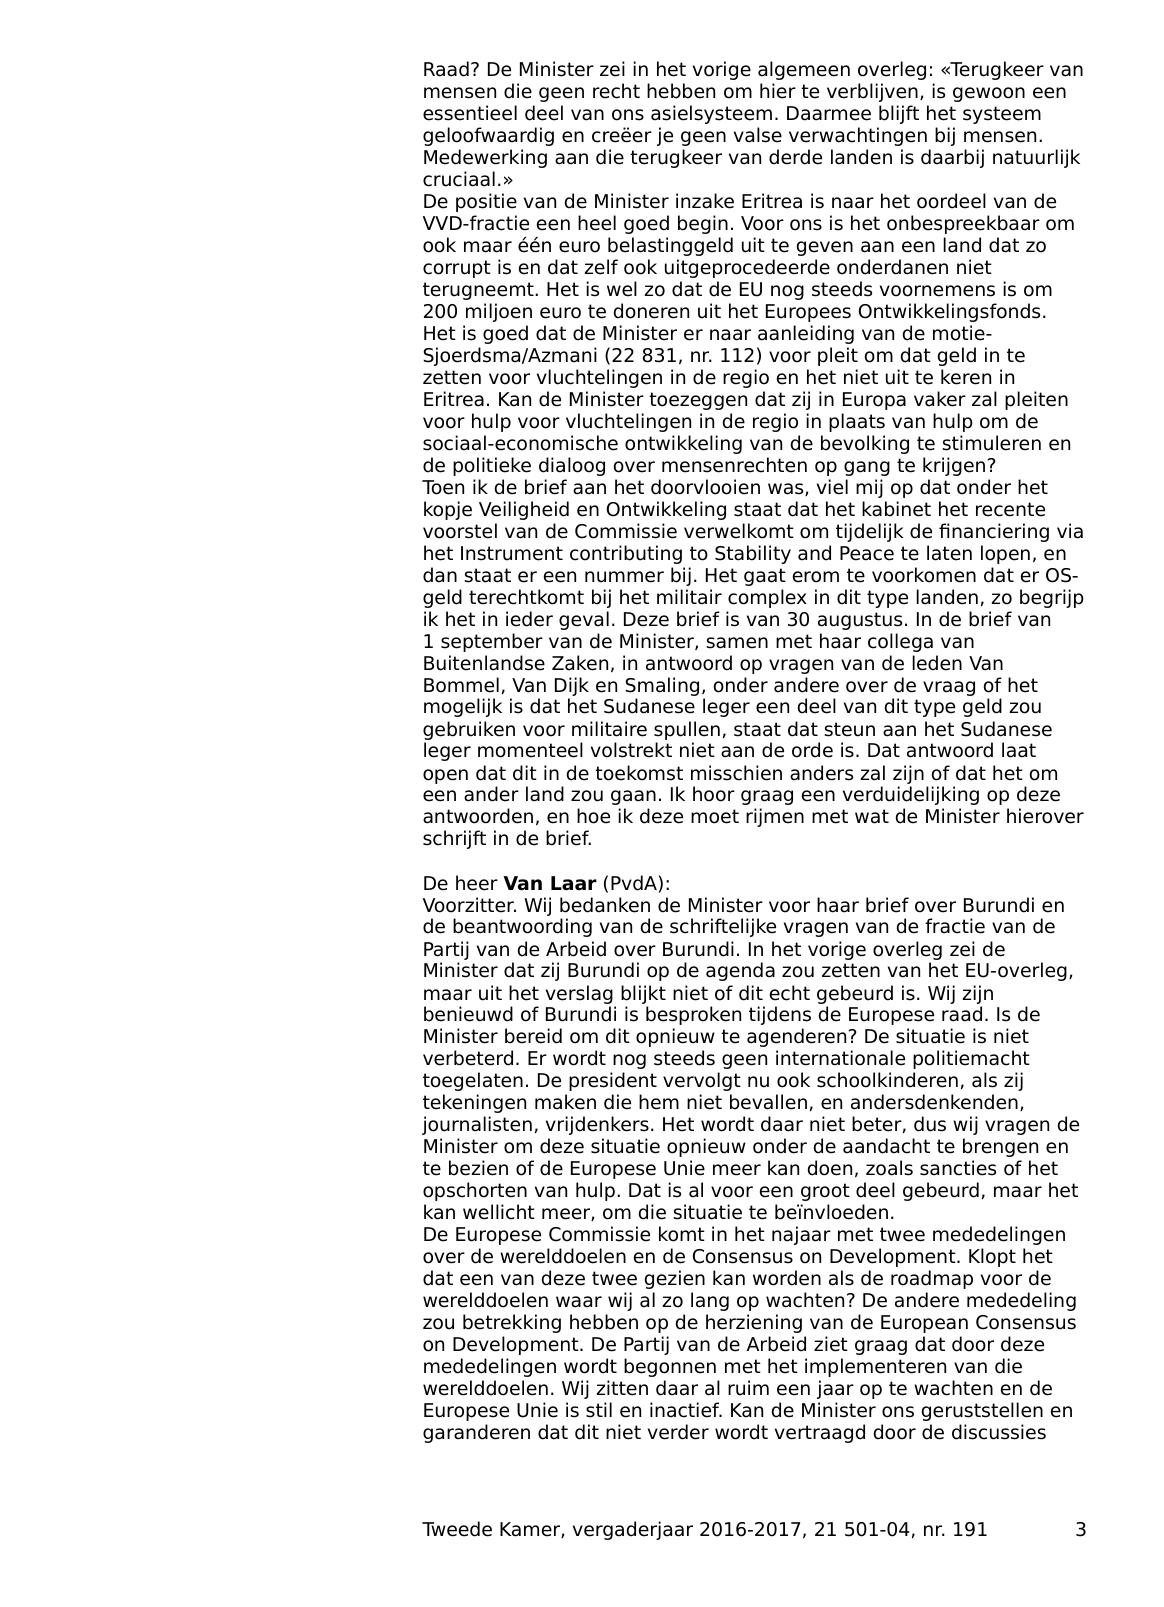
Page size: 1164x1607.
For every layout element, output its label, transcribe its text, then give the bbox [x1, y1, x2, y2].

text Toen ik de brief aan het doorvlooien was, viel mij op dat onder het kopje Veiligheid en Ontwikkeling staat dat het kabinet het recente voorstel van de Commissie verwelkomt om tijdelijk de financiering via het Instrument contributing to Stability and Peace te laten lopen, en dan staat er een nummer bij. Het gaat erom te voorkomen dat er OS-geld terechtkomt bij het militair complex in dit type landen, zo begrijp ik het in ieder geval. Deze brief is van 30 augustus. In de brief van 1 september van de Minister, samen met haar collega van Buitenlandse Zaken, in antwoord op vragen van de leden Van Bommel, Van Dijk en Smaling, onder andere over de vraag of het mogelijk is dat het Sudanese leger een deel van dit type geld zou gebruiken voor militaire spullen, staat dat steun aan het Sudanese leger momenteel volstrekt niet aan de orde is. Dat antwoord laat open dat dit in de toekomst misschien anders zal zijn of dat het om een ander land zou gaan. Ik hoor graag een verduidelijking op deze antwoorden, en hoe ik deze moet rijmen met wat de Minister hierover schrijft in de brief. [422, 477, 1087, 850]
text De positie van de Minister inzake Eritrea is naar het oordeel van de VVD-fractie een heel goed begin. Voor ons is het onbespreekbaar om ook maar één euro belastinggeld uit te geven aan een land dat zo corrupt is en dat zelf ook uitgeprocedeerde onderdanen niet terugneemt. Het is wel zo dat de EU nog steeds voornemens is om 200 miljoen euro te doneren uit het Europees Ontwikkelingsfonds. Het is goed dat de Minister er naar aanleiding van de motie-Sjoerdsma/Azmani (22 831, nr. 112) voor pleit om dat geld in te zetten voor vluchtelingen in de regio en het niet uit te keren in Eritrea. Kan de Minister toezeggen dat zij in Europa vaker zal pleiten voor hulp voor vluchtelingen in de regio in plaats van hulp om de sociaal-economische ontwikkeling van de bevolking te stimuleren en de politieke dialoog over mensenrechten op gang te krijgen? [422, 191, 1087, 477]
text Voorzitter. Wij bedanken de Minister voor haar brief over Burundi en de beantwoording van de schriftelijke vragen van de fractie van de Partij van de Arbeid over Burundi. In het vorige overleg zei de Minister dat zij Burundi op de agenda zou zetten van het EU-overleg, maar uit het verslag blijkt niet of dit echt gebeurd is. Wij zijn benieuwd of Burundi is besproken tijdens de Europese raad. Is de Minister bereid om dit opnieuw te agenderen? De situatie is niet verbeterd. Er wordt nog steeds geen internationale politiemacht toegelaten. De president vervolgt nu ook schoolkinderen, als zij tekeningen maken die hem niet bevallen, en andersdenkenden, journalisten, vrijdenkers. Het wordt daar niet beter, dus wij vragen de Minister om deze situatie opnieuw onder de aandacht te brengen en te bezien of de Europese Unie meer kan doen, zoals sancties of het opschorten van hulp. Dat is al voor een groot deel gebeurd, maar het kan wellicht meer, om die situatie te beïnvloeden. [422, 894, 1087, 1224]
text De heer Van Laar (PvdA): [422, 872, 1087, 894]
text De Europese Commissie komt in het najaar met twee mededelingen over de werelddoelen en de Consensus on Development. Klopt het dat een van deze twee gezien kan worden als de roadmap voor de werelddoelen waar wij al zo lang op wachten? De andere mededeling zou betrekking hebben op de herziening van de European Consensus on Development. De Partij van de Arbeid ziet graag dat door deze mededelingen wordt begonnen met het implementeren van die werelddoelen. Wij zitten daar al ruim een jaar op te wachten en de Europese Unie is stil en inactief. Kan de Minister ons geruststellen en garanderen dat dit niet verder wordt vertraagd door de discussies [422, 1224, 1087, 1444]
text Raad? De Minister zei in het vorige algemeen overleg: «Terugkeer van mensen die geen recht hebben om hier te verblijven, is gewoon een essentieel deel van ons asielsysteem. Daarmee blijft het systeem geloofwaardig en creëer je geen valse verwachtingen bij mensen. Medewerking aan die terugkeer van derde landen is daarbij natuurlijk cruciaal.» [422, 59, 1087, 191]
